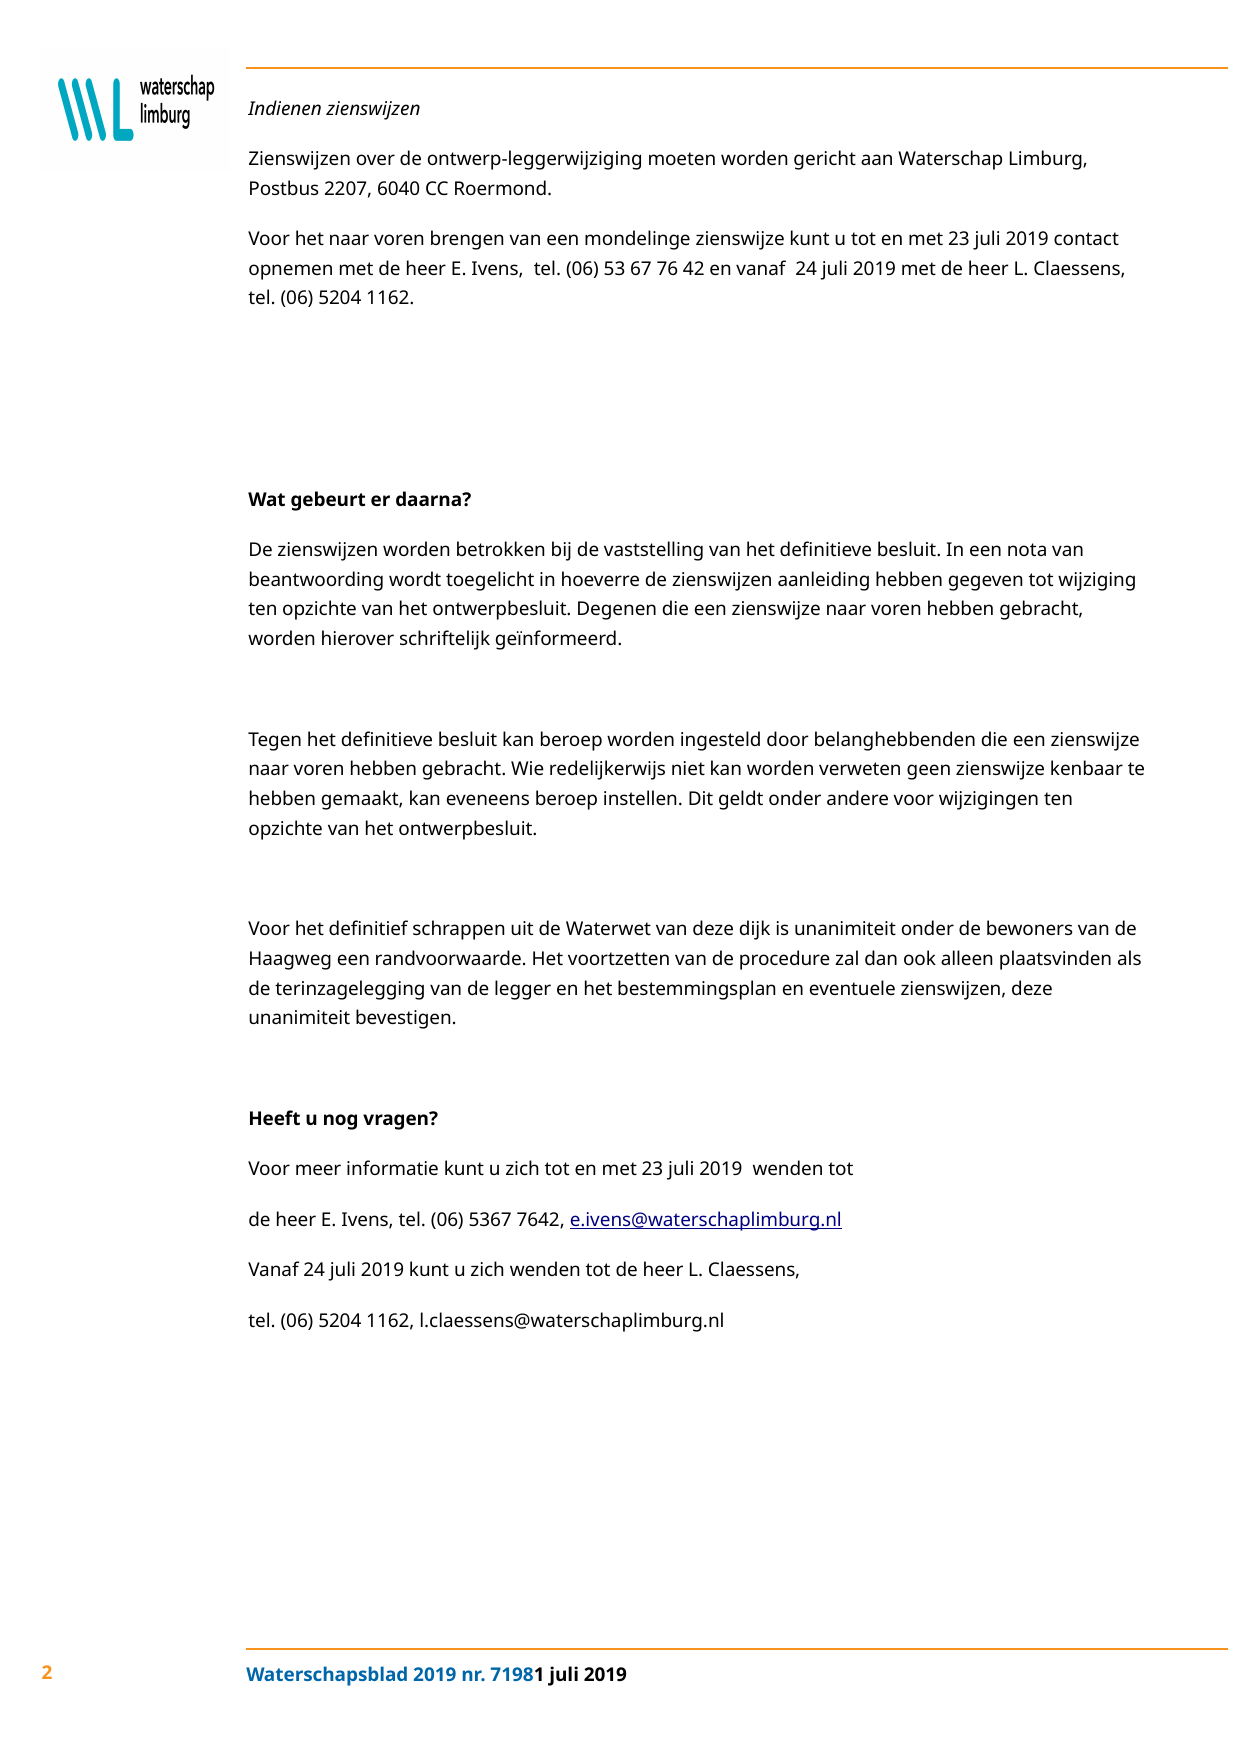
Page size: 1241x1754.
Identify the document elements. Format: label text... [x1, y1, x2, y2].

text Voor het naar voren brengen van een mondelinge zienswijze kunt u tot en met 23 juli 2019 contact opnemen met de heer E. Ivens, tel. (06) 53 67 76 42 en vanaf 24 juli 2019 met de heer L. Claessens, tel. (06) 5204 1162. [248, 225, 1152, 310]
text Heeft u nog vragen? [248, 1105, 1152, 1131]
text Voor meer informatie kunt u zich tot en met 23 juli 2019 wenden tot [248, 1156, 1152, 1181]
text Zienswijzen over de ontwerp-leggerwijziging moeten worden gericht aan Waterschap Limburg, Postbus 2207, 6040 CC Roermond. [248, 145, 1152, 201]
text De zienswijzen worden betrokken bij de vaststelling van het definitieve besluit. In een nota van beantwoording wordt toegelicht in hoeverre de zienswijzen aanleiding hebben gegeven tot wijziging ten opzichte van het ontwerpbesluit. Degenen die een zienswijze naar voren hebben gebracht, worden hierover schriftelijk geïnformeerd. [248, 536, 1152, 651]
text de heer E. Ivens, tel. (06) 5367 7642, e.ivens@waterschaplimburg.nl [248, 1206, 1152, 1232]
text Indienen zienswijzen [248, 95, 1152, 121]
picture [41, 47, 231, 172]
text Voor het definitief schrappen uit de Waterwet van deze dijk is unanimiteit onder de bewoners van de Haagweg een randvoorwaarde. Het voortzetten van de procedure zal dan ook alleen plaatsvinden als de terinzagelegging van de legger en het bestemmingsplan en eventuele zienswijzen, deze unanimiteit bevestigen. [248, 916, 1152, 1030]
text Vanaf 24 juli 2019 kunt u zich wenden tot de heer L. Claessens, [248, 1256, 1152, 1282]
text Wat gebeurt er daarna? [248, 486, 1152, 512]
text tel. (06) 5204 1162, l.claessens@waterschaplimburg.nl [248, 1307, 1152, 1333]
text Tegen het definitieve besluit kan beroep worden ingesteld door belanghebbenden die een zienswijze naar voren hebben gebracht. Wie redelijkerwijs niet kan worden verweten geen zienswijze kenbaar te hebben gemaakt, kan eveneens beroep instellen. Dit geldt onder andere voor wijzigingen ten opzichte van het ontwerpbesluit. [248, 726, 1152, 841]
